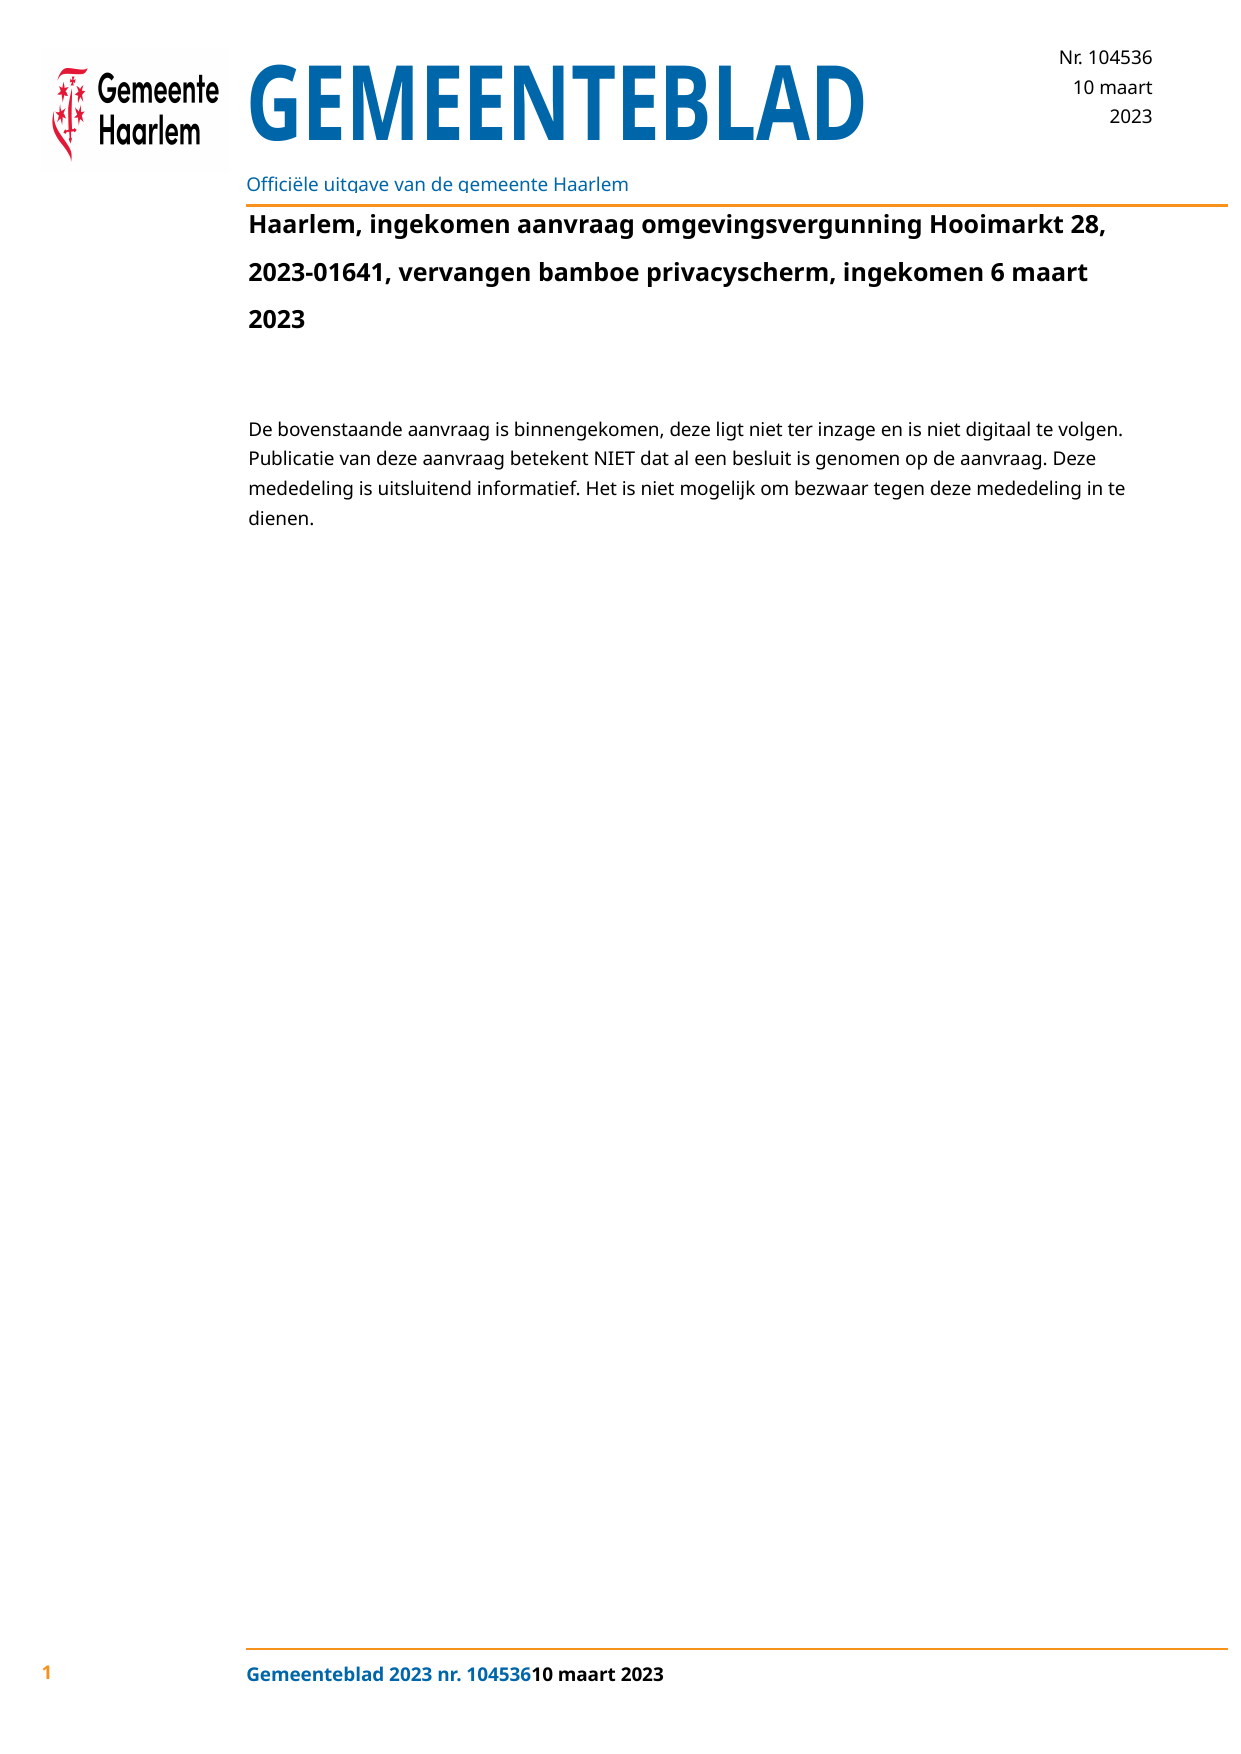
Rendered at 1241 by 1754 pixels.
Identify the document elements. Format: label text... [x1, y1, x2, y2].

text De bovenstaande aanvraag is binnengekomen, deze ligt niet ter inzage en is niet digitaal te volgen. Publicatie van deze aanvraag betekent NIET dat al een besluit is genomen op de aanvraag. Deze mededeling is uitsluitend informatief. Het is niet mogelijk om bezwaar tegen deze mededeling in te dienen. [248, 416, 1152, 530]
text Haarlem, ingekomen aanvraag omgevingsvergunning Hooimarkt 28, 2023-01641, vervangen bamboe privacyscherm, ingekomen 6 maart 2023 [248, 207, 1152, 336]
picture [41, 47, 231, 172]
